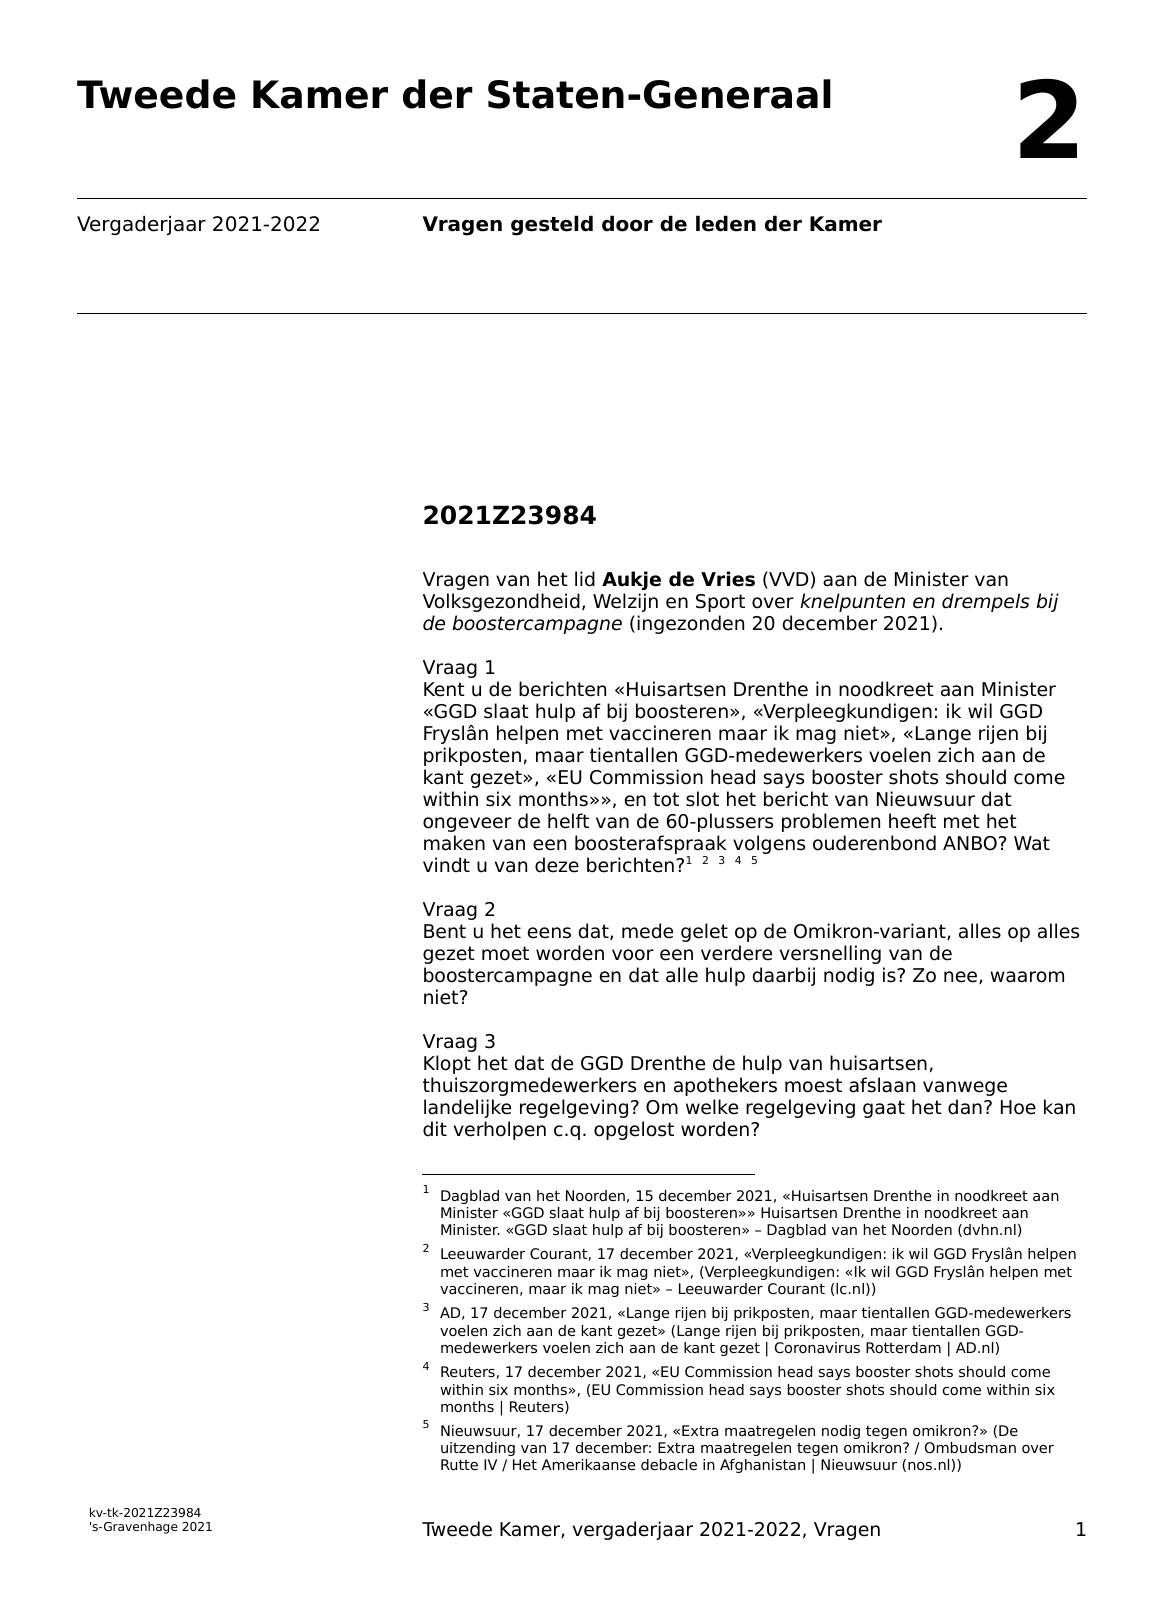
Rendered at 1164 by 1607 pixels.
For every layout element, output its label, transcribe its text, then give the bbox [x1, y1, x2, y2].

text 's-Gravenhage 2021 [88, 1520, 323, 1534]
text Kent u de berichten «Huisartsen Drenthe in noodkreet aan Minister «GGD slaat hulp af bij boosteren», «Verpleegkundigen: ik wil GGD Fryslân helpen met vaccineren maar ik mag niet», «Lange rijen bij prikposten, maar tientallen GGD-medewerkers voelen zich aan de kant gezet», «EU Commission head says booster shots should come within six months»», en tot slot het bericht van Nieuwsuur dat ongeveer de helft van de 60-plussers problemen heeft met het maken van een boosterafspraak volgens ouderenbond ANBO? Wat vindt u van deze berichten? [422, 679, 1087, 877]
text 2021Z23984 [422, 501, 1087, 531]
text Vragen van het lid Aukje de Vries (VVD) aan de Minister van Volksgezondheid, Welzijn en Sport over knelpunten en drempels bij de boostercampagne (ingezonden 20 december 2021). [422, 569, 1087, 635]
table_header Tweede Kamer der Staten-Generaal [77, 59, 886, 198]
text Vraag 3 [422, 1031, 1087, 1053]
text Vraag 1 [422, 657, 1087, 679]
text Leeuwarder Courant, 17 december 2021, «Verpleegkundigen: ik wil GGD Fryslân helpen met vaccineren maar ik mag niet», (Verpleegkundigen: «Ik wil GGD Fryslân helpen met vaccineren, maar ik mag niet» – Leeuwarder Courant (lc.nl)) [422, 1242, 1087, 1298]
table_header 2 [886, 59, 1087, 198]
text Dagblad van het Noorden, 15 december 2021, «Huisartsen Drenthe in noodkreet aan Minister «GGD slaat hulp af bij boosteren»» Huisartsen Drenthe in noodkreet aan Minister. «GGD slaat hulp af bij boosteren» – Dagblad van het Noorden (dvhn.nl) [422, 1183, 1087, 1239]
text Klopt het dat de GGD Drenthe de hulp van huisartsen, thuiszorgmedewerkers en apothekers moest afslaan vanwege landelijke regelgeving? Om welke regelgeving gaat het dan? Hoe kan dit verholpen c.q. opgelost worden? [422, 1053, 1087, 1141]
text Nieuwsuur, 17 december 2021, «Extra maatregelen nodig tegen omikron?» (De uitzending van 17 december: Extra maatregelen tegen omikron? / Ombudsman over Rutte IV / Het Amerikaanse debacle in Afghanistan | Nieuwsuur (nos.nl)) [422, 1418, 1087, 1474]
table_cell Vergaderjaar 2021-2022 [77, 199, 422, 313]
text Bent u het eens dat, mede gelet op de Omikron-variant, alles op alles gezet moet worden voor een verdere versnelling van de boostercampagne en dat alle hulp daarbij nodig is? Zo nee, waarom niet? [422, 921, 1087, 1009]
text kv-tk-2021Z23984 [88, 1506, 323, 1520]
text AD, 17 december 2021, «Lange rijen bij prikposten, maar tientallen GGD-medewerkers voelen zich aan de kant gezet» (Lange rijen bij prikposten, maar tientallen GGD-medewerkers voelen zich aan de kant gezet | Coronavirus Rotterdam | AD.nl) [422, 1301, 1087, 1357]
text Vraag 2 [422, 899, 1087, 921]
text Reuters, 17 december 2021, «EU Commission head says booster shots should come within six months», (EU Commission head says booster shots should come within six months | Reuters) [422, 1360, 1087, 1416]
table_cell Vragen gesteld door de leden der Kamer [422, 199, 1087, 313]
